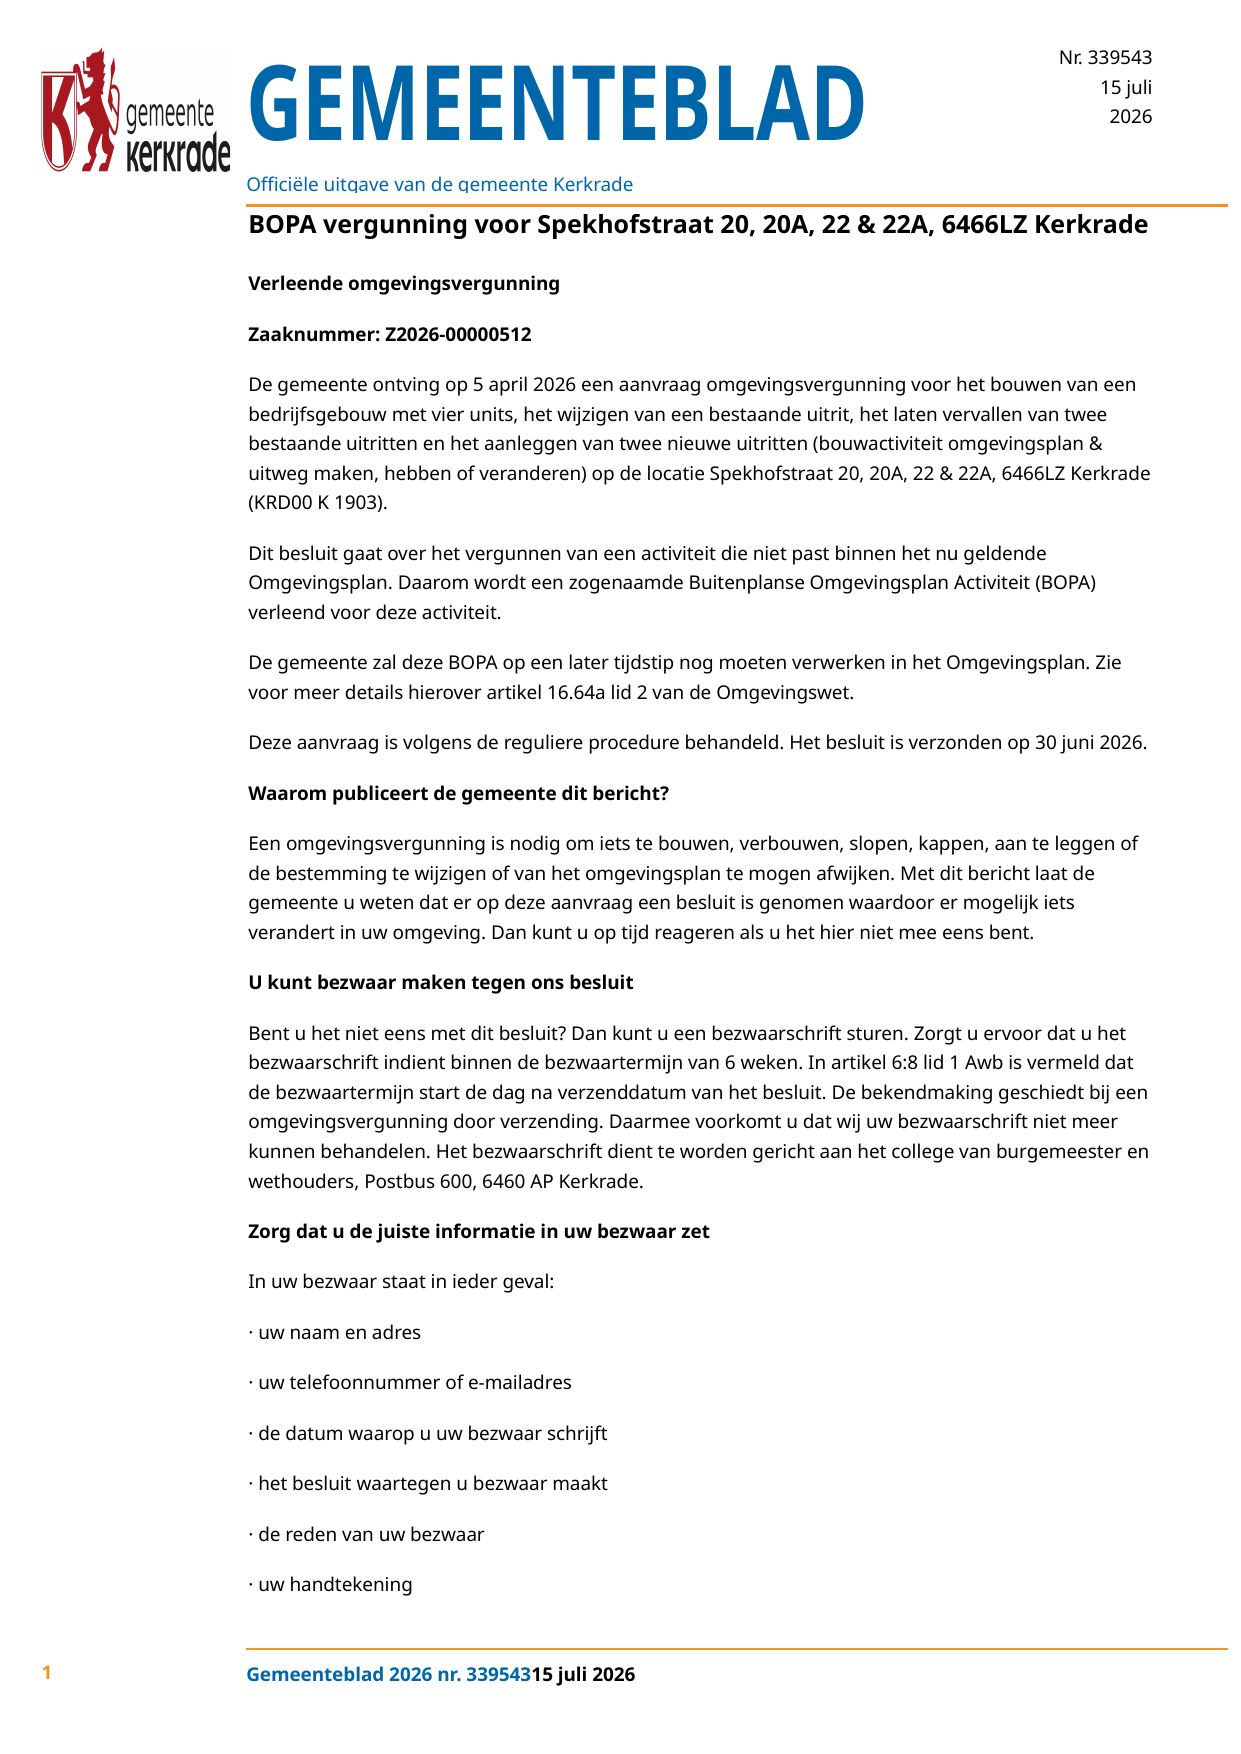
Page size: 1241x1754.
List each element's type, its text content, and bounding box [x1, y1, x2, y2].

text · de datum waarop u uw bezwaar schrijft [248, 1420, 1152, 1446]
picture [41, 47, 231, 172]
text · het besluit waartegen u bezwaar maakt [248, 1470, 1152, 1496]
text Zaaknummer: Z2026-00000512 [248, 321, 1152, 346]
text Dit besluit gaat over het vergunnen van een activiteit die niet past binnen het nu geldende Omgevingsplan. Daarom wordt een zogenaamde Buitenplanse Omgevingsplan Activiteit (BOPA) verleend voor deze activiteit. [248, 540, 1152, 625]
text Deze aanvraag is volgens de reguliere procedure behandeld. Het besluit is verzonden op 30 juni 2026. [248, 729, 1152, 755]
text In uw bezwaar staat in ieder geval: [248, 1269, 1152, 1294]
text · de reden van uw bezwaar [248, 1521, 1152, 1546]
text De gemeente zal deze BOPA op een later tijdstip nog moeten verwerken in het Omgevingsplan. Zie voor meer details hierover artikel 16.64a lid 2 van de Omgevingswet. [248, 649, 1152, 705]
text Verleende omgevingsvergunning [248, 270, 1152, 296]
text · uw telefoonnummer of e-mailadres [248, 1369, 1152, 1395]
text Zorg dat u de juiste informatie in uw bezwaar zet [248, 1218, 1152, 1244]
text Bent u het niet eens met dit besluit? Dan kunt u een bezwaarschrift sturen. Zorgt u ervoor dat u het bezwaarschrift indient binnen de bezwaartermijn van 6 weken. In artikel 6:8 lid 1 Awb is vermeld dat de bezwaartermijn start de dag na verzenddatum van het besluit. De bekendmaking geschiedt bij een omgevingsvergunning door verzending. Daarmee voorkomt u dat wij uw bezwaarschrift niet meer kunnen behandelen. Het bezwaarschrift dient te worden gericht aan het college van burgemeester en wethouders, Postbus 600, 6460 AP Kerkrade. [248, 1020, 1152, 1193]
text De gemeente ontving op 5 april 2026 een aanvraag omgevingsvergunning voor het bouwen van een bedrijfsgebouw met vier units, het wijzigen van een bestaande uitrit, het laten vervallen van twee bestaande uitritten en het aanleggen van twee nieuwe uitritten (bouwactiviteit omgevingsplan & uitweg maken, hebben of veranderen) op de locatie Spekhofstraat 20, 20A, 22 & 22A, 6466LZ Kerkrade (KRD00 K 1903). [248, 371, 1152, 515]
text Een omgevingsvergunning is nodig om iets te bouwen, verbouwen, slopen, kappen, aan te leggen of de bestemming te wijzigen of van het omgevingsplan te mogen afwijken. Met dit bericht laat de gemeente u weten dat er op deze aanvraag een besluit is genomen waardoor er mogelijk iets verandert in uw omgeving. Dan kunt u op tijd reageren als u het hier niet mee eens bent. [248, 830, 1152, 945]
text · uw handtekening [248, 1571, 1152, 1597]
text U kunt bezwaar maken tegen ons besluit [248, 969, 1152, 995]
text · uw naam en adres [248, 1319, 1152, 1345]
text BOPA vergunning voor Spekhofstraat 20, 20A, 22 & 22A, 6466LZ Kerkrade [248, 207, 1152, 241]
text Waarom publiceert de gemeente dit bericht? [248, 780, 1152, 806]
